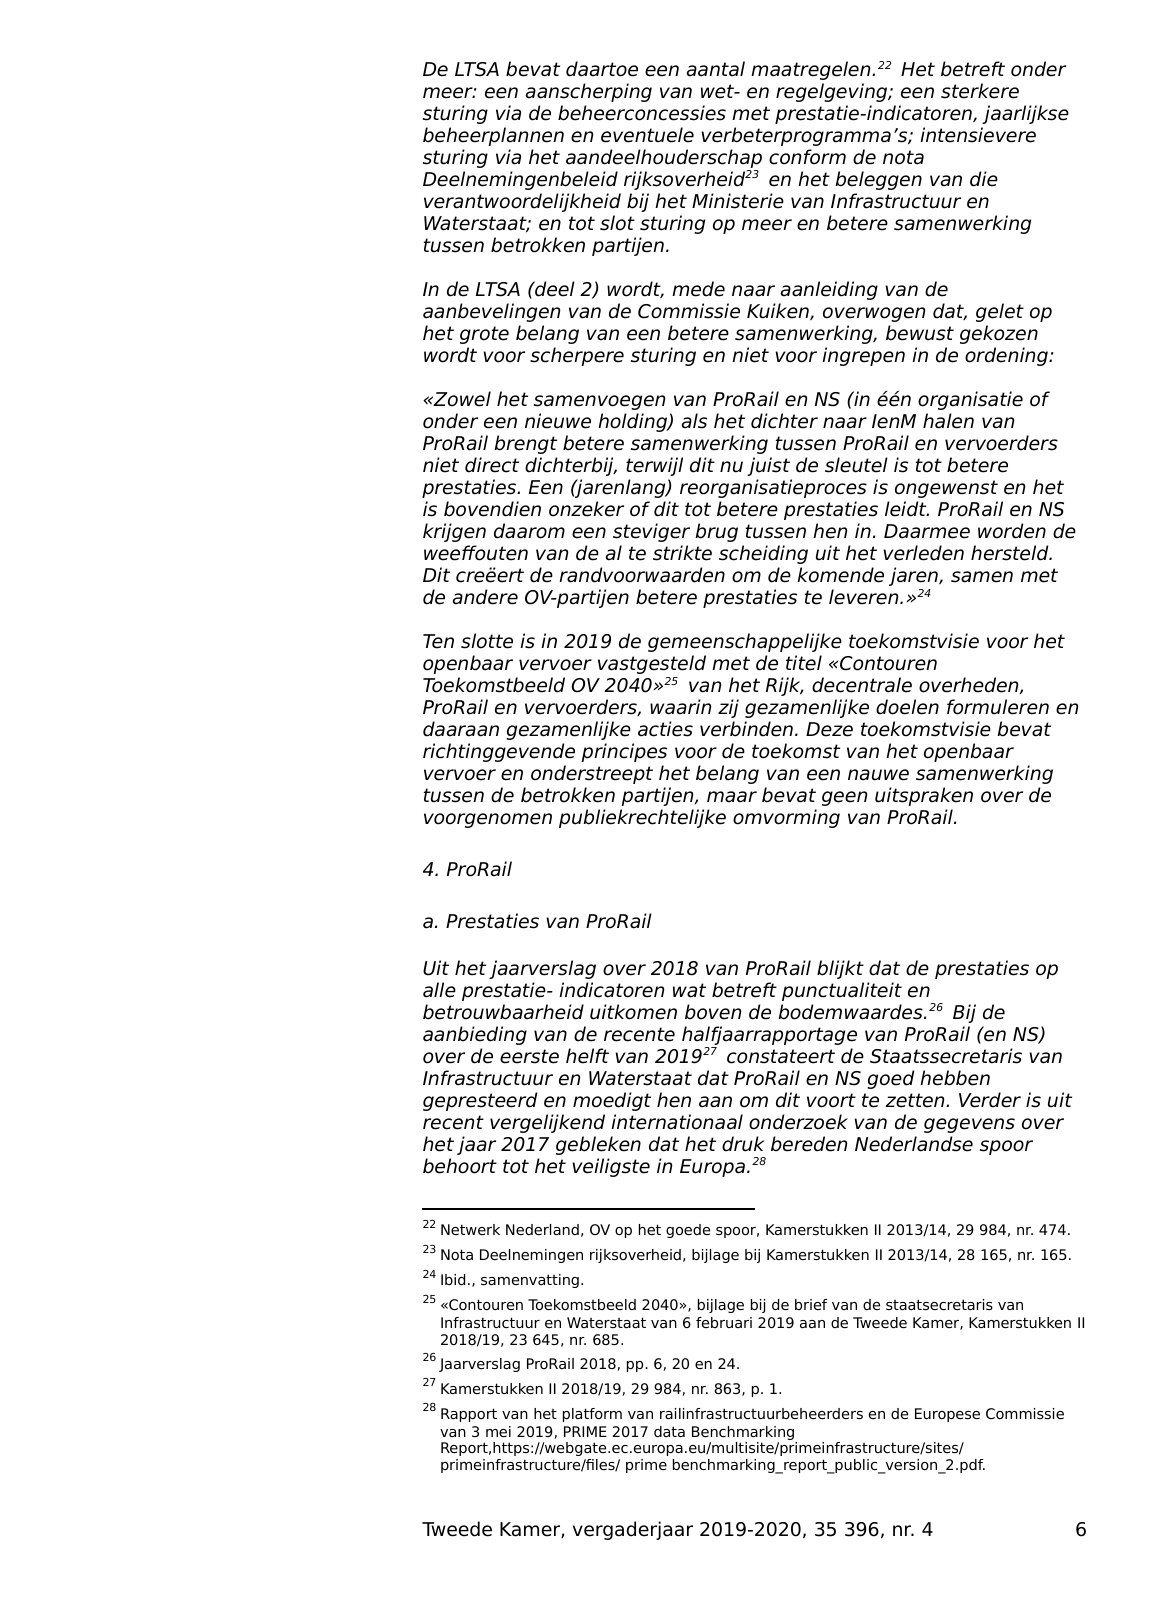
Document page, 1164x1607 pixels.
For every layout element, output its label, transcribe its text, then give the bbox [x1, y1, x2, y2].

text Jaarverslag ProRail 2018, pp. 6, 20 en 24. [422, 1352, 1087, 1374]
text Uit het jaarverslag over 2018 van ProRail blijkt dat de prestaties op alle prestatie- indicatoren wat betreft punctualiteit en betrouwbaarheid uitkomen boven de bodemwaardes. Bij de aanbieding van de recente halfjaarrapportage van ProRail (en NS) over de eerste helft van 2019 constateert de Staatssecretaris van Infrastructuur en Waterstaat dat ProRail en NS goed hebben gepresteerd en moedigt hen aan om dit voort te zetten. Verder is uit recent vergelijkend internationaal onderzoek van de gegevens over het jaar 2017 gebleken dat het druk bereden Nederlandse spoor behoort tot het veiligste in Europa. [422, 958, 1087, 1178]
text Rapport van het platform van railinfrastructuurbeheerders en de Europese Commissie van 3 mei 2019, PRIME 2017 data Benchmarking Report,https://webgate.ec.europa.eu/multisite/primeinfrastructure/sites/primeinfrastructure/files/ prime benchmarking_report_public_version_2.pdf. [422, 1402, 1087, 1474]
text Netwerk Nederland, OV op het goede spoor, Kamerstukken II 2013/14, 29 984, nr. 474. [422, 1218, 1087, 1240]
text «Contouren Toekomstbeeld 2040», bijlage bij de brief van de staatsecretaris van Infrastructuur en Waterstaat van 6 februari 2019 aan de Tweede Kamer, Kamerstukken II 2018/19, 23 645, nr. 685. [422, 1293, 1087, 1349]
subtitle a. Prestaties van ProRail [422, 911, 1087, 933]
text Nota Deelnemingen rijksoverheid, bijlage bij Kamerstukken II 2013/14, 28 165, nr. 165. [422, 1243, 1087, 1265]
text «Zowel het samenvoegen van ProRail en NS (in één organisatie of onder een nieuwe holding) als het dichter naar IenM halen van ProRail brengt betere samenwerking tussen ProRail en vervoerders niet direct dichterbij, terwijl dit nu juist de sleutel is tot betere prestaties. Een (jarenlang) reorganisatieproces is ongewenst en het is bovendien onzeker of dit tot betere prestaties leidt. ProRail en NS krijgen daarom een steviger brug tussen hen in. Daarmee worden de weeffouten van de al te strikte scheiding uit het verleden hersteld. Dit creëert de randvoorwaarden om de komende jaren, samen met de andere OV-partijen betere prestaties te leveren.» [422, 389, 1087, 609]
text Ten slotte is in 2019 de gemeenschappelijke toekomstvisie voor het openbaar vervoer vastgesteld met de titel «Contouren Toekomstbeeld OV 2040» van het Rijk, decentrale overheden, ProRail en vervoerders, waarin zij gezamenlijke doelen formuleren en daaraan gezamenlijke acties verbinden. Deze toekomstvisie bevat richtinggevende principes voor de toekomst van het openbaar vervoer en onderstreept het belang van een nauwe samenwerking tussen de betrokken partijen, maar bevat geen uitspraken over de voorgenomen publiekrechtelijke omvorming van ProRail. [422, 631, 1087, 829]
text De LTSA bevat daartoe een aantal maatregelen. Het betreft onder meer: een aanscherping van wet- en regelgeving; een sterkere sturing via de beheerconcessies met prestatie-indicatoren, jaarlijkse beheerplannen en eventuele verbeterprogramma’s; intensievere sturing via het aandeelhouderschap conform de nota Deelnemingenbeleid rijksoverheid en het beleggen van die verantwoordelijkheid bij het Ministerie van Infrastructuur en Waterstaat; en tot slot sturing op meer en betere samenwerking tussen betrokken partijen. [422, 59, 1087, 257]
text Ibid., samenvatting. [422, 1268, 1087, 1290]
text In de LTSA (deel 2) wordt, mede naar aanleiding van de aanbevelingen van de Commissie Kuiken, overwogen dat, gelet op het grote belang van een betere samenwerking, bewust gekozen wordt voor scherpere sturing en niet voor ingrepen in de ordening: [422, 279, 1087, 367]
subtitle 4. ProRail [422, 859, 1087, 881]
text Kamerstukken II 2018/19, 29 984, nr. 863, p. 1. [422, 1377, 1087, 1399]
